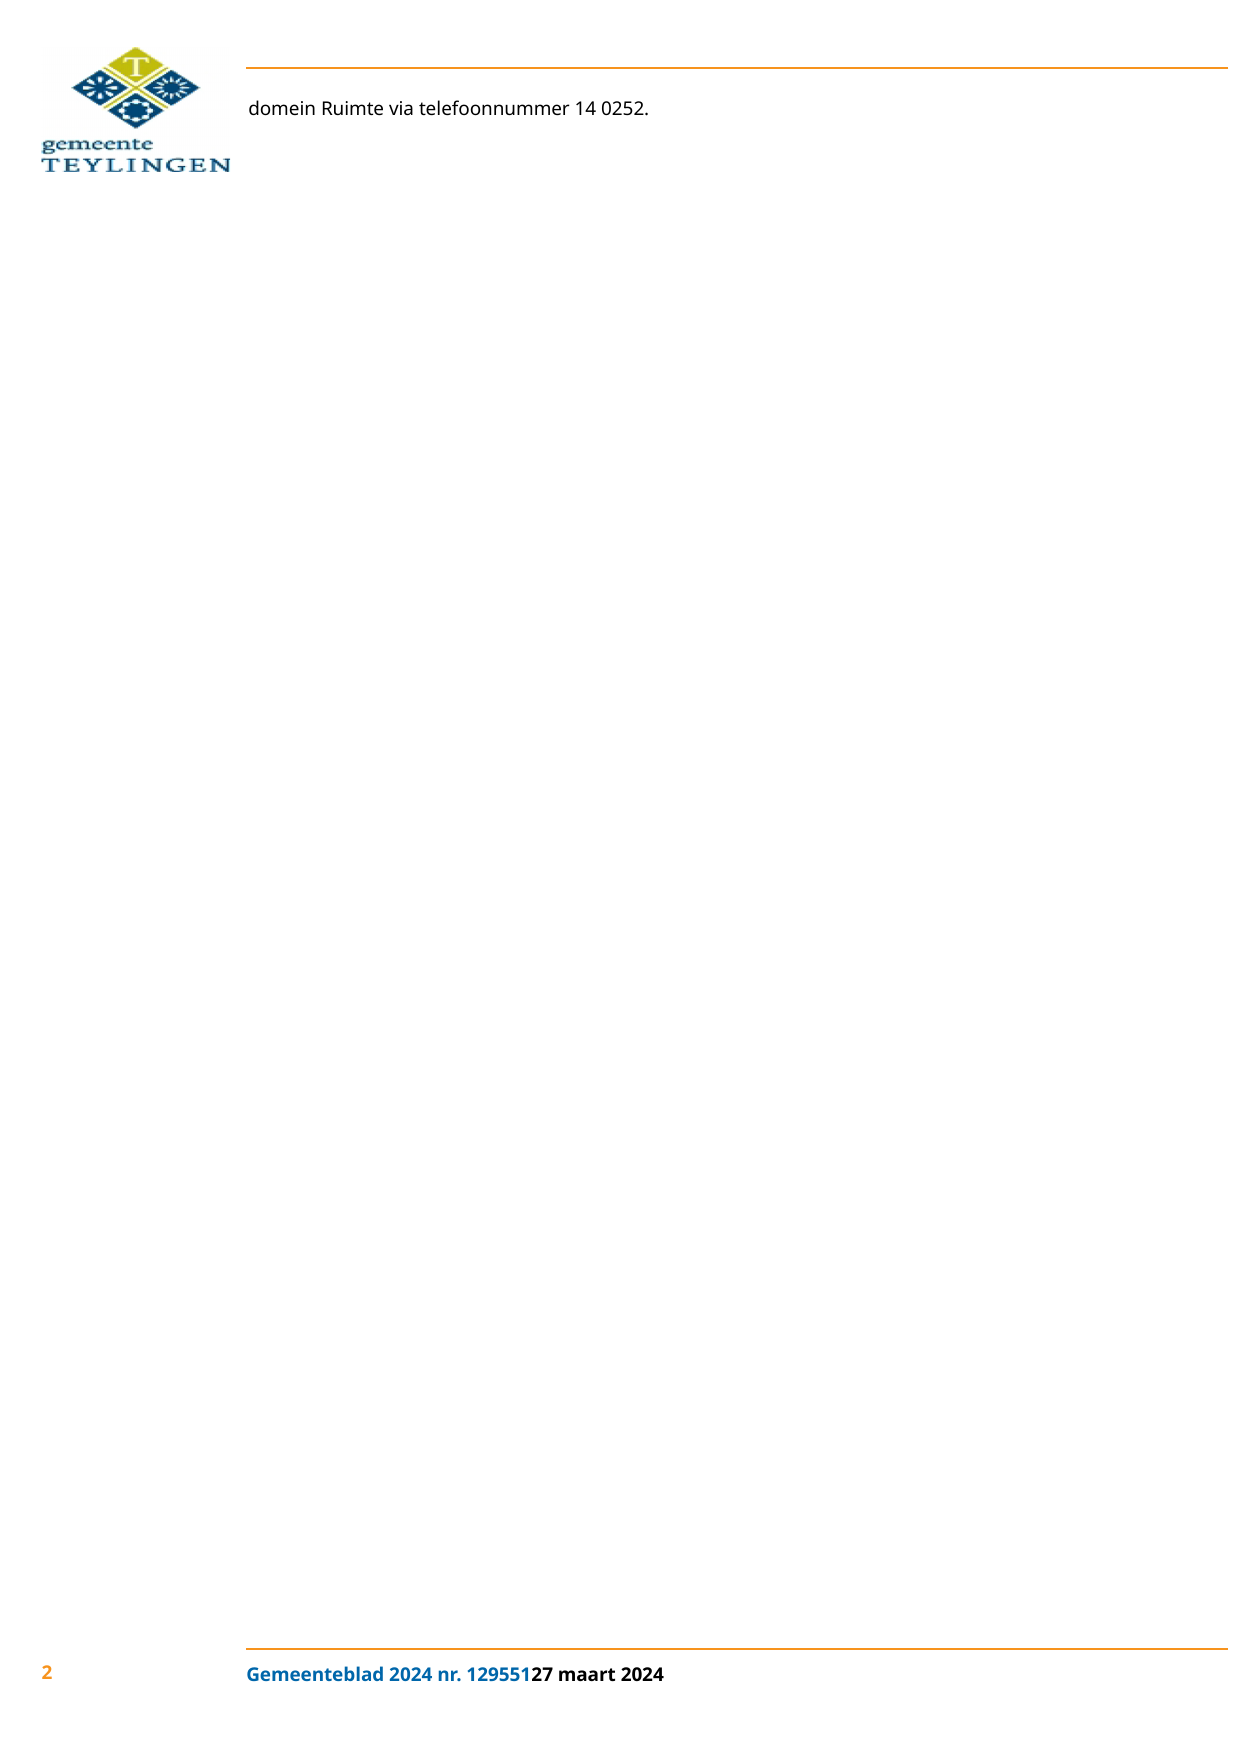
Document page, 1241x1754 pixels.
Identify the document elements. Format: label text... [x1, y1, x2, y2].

picture [41, 47, 231, 172]
text domein Ruimte via telefoonnummer 14 0252. [248, 95, 1152, 121]
